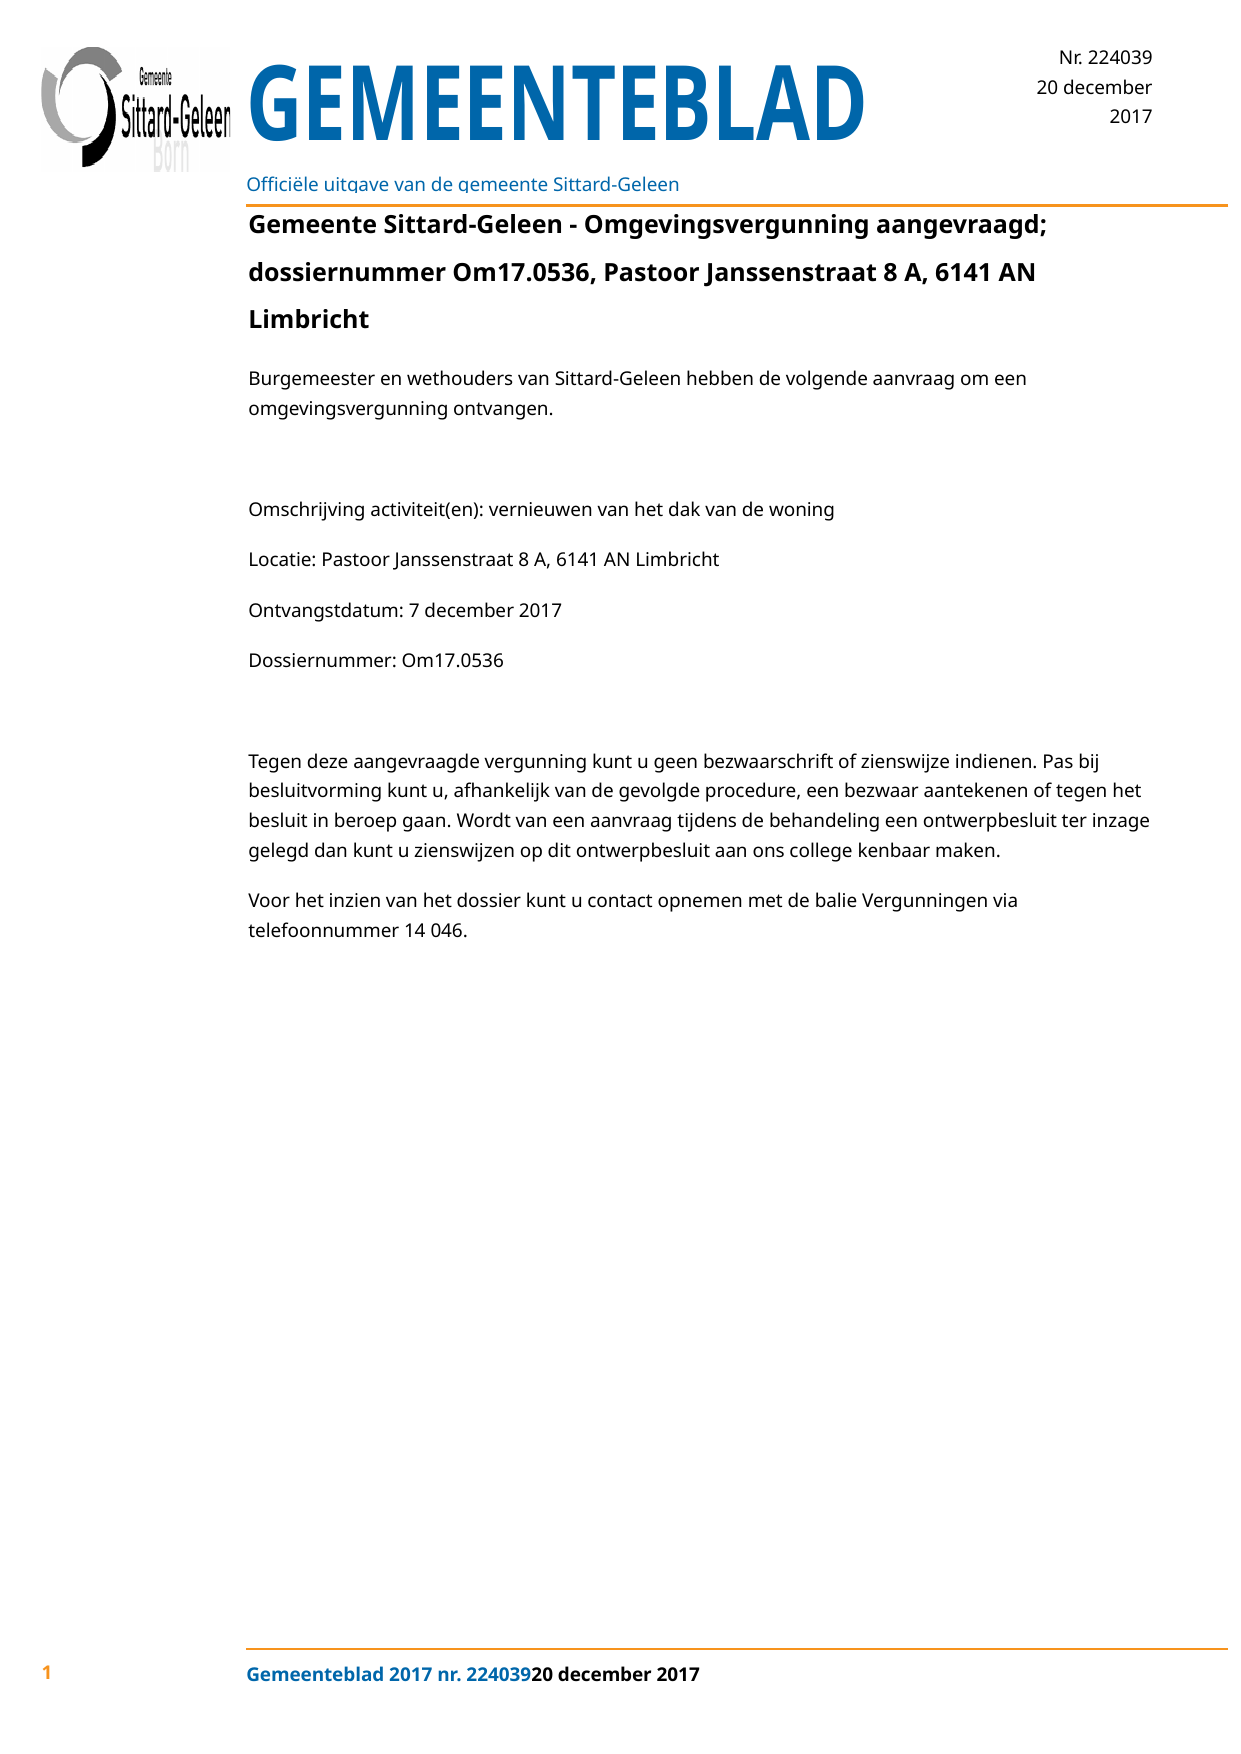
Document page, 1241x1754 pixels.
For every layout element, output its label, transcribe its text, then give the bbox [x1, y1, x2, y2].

text Dossiernummer: Om17.0536 [248, 647, 1152, 673]
text Burgemeester en wethouders van Sittard-Geleen hebben de volgende aanvraag om een omgevingsvergunning ontvangen. [248, 366, 1152, 421]
picture [41, 47, 231, 172]
text Voor het inzien van het dossier kunt u contact opnemen met de balie Vergunningen via telefoonnummer 14 046. [248, 887, 1152, 942]
text Tegen deze aangevraagde vergunning kunt u geen bezwaarschrift of zienswijze indienen. Pas bij besluitvorming kunt u, afhankelijk van de gevolgde procedure, een bezwaar aantekenen of tegen het besluit in beroep gaan. Wordt van een aanvraag tijdens de behandeling een ontwerpbesluit ter inzage gelegd dan kunt u zienswijzen op dit ontwerpbesluit aan ons college kenbaar maken. [248, 748, 1152, 862]
text Gemeente Sittard-Geleen - Omgevingsvergunning aangevraagd; dossiernummer Om17.0536, Pastoor Janssenstraat 8 A, 6141 AN Limbricht [248, 207, 1152, 336]
text Omschrijving activiteit(en): vernieuwen van het dak van de woning [248, 496, 1152, 522]
text Locatie: Pastoor Janssenstraat 8 A, 6141 AN Limbricht [248, 546, 1152, 572]
text Ontvangstdatum: 7 december 2017 [248, 597, 1152, 622]
